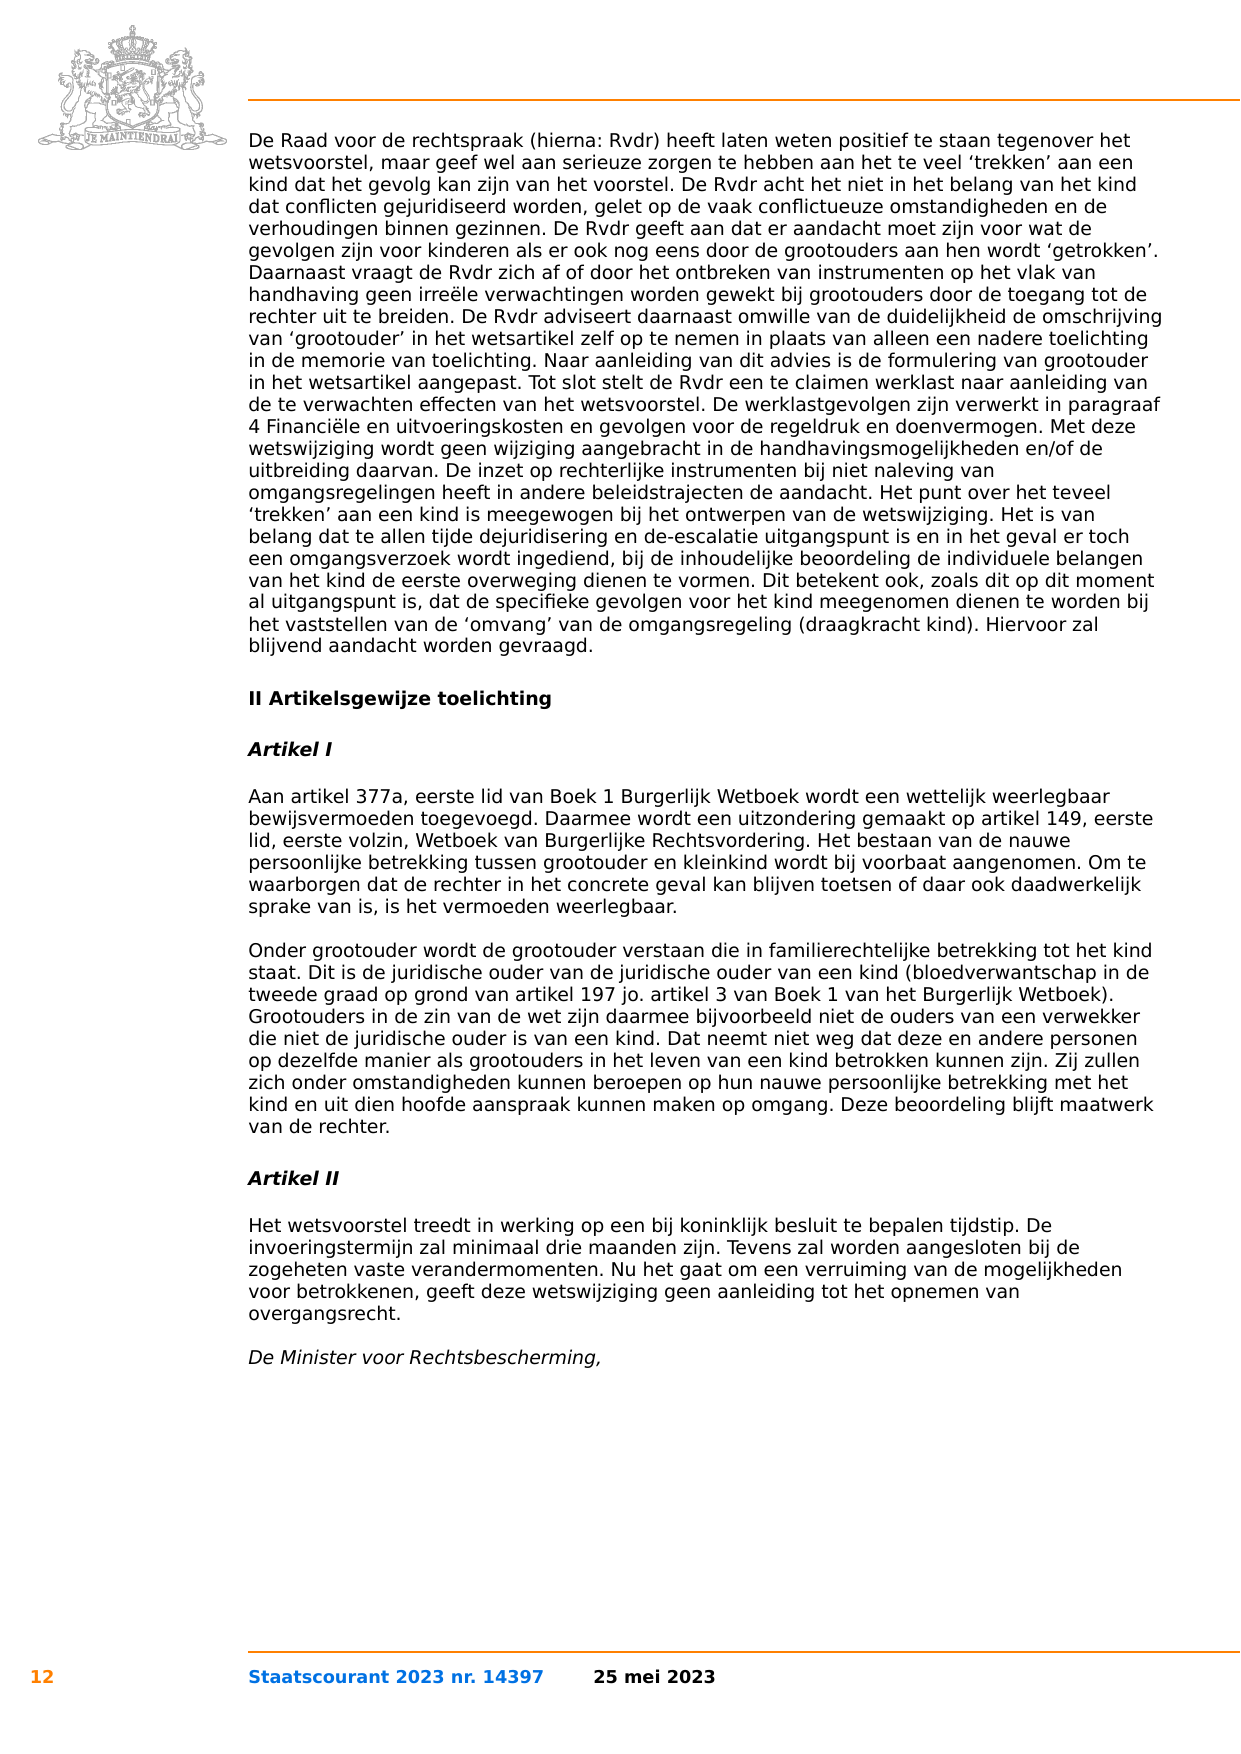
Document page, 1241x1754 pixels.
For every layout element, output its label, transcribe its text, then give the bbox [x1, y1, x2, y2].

text De Raad voor de rechtspraak (hierna: Rvdr) heeft laten weten positief te staan tegenover het wetsvoorstel, maar geef wel aan serieuze zorgen te hebben aan het te veel ‘trekken’ aan een kind dat het gevolg kan zijn van het voorstel. De Rvdr acht het niet in het belang van het kind dat conflicten gejuridiseerd worden, gelet op de vaak conflictueuze omstandigheden en de verhoudingen binnen gezinnen. De Rvdr geeft aan dat er aandacht moet zijn voor wat de gevolgen zijn voor kinderen als er ook nog eens door de grootouders aan hen wordt ‘getrokken’. Daarnaast vraagt de Rvdr zich af of door het ontbreken van instrumenten op het vlak van handhaving geen irreële verwachtingen worden gewekt bij grootouders door de toegang tot de rechter uit te breiden. De Rvdr adviseert daarnaast omwille van de duidelijkheid de omschrijving van ‘grootouder’ in het wetsartikel zelf op te nemen in plaats van alleen een nadere toelichting in de memorie van toelichting. Naar aanleiding van dit advies is de formulering van grootouder in het wetsartikel aangepast. Tot slot stelt de Rvdr een te claimen werklast naar aanleiding van de te verwachten effecten van het wetsvoorstel. De werklastgevolgen zijn verwerkt in paragraaf 4 Financiële en uitvoeringskosten en gevolgen voor de regeldruk en doenvermogen. Met deze wetswijziging wordt geen wijziging aangebracht in de handhavingsmogelijkheden en/of de uitbreiding daarvan. De inzet op rechterlijke instrumenten bij niet naleving van omgangsregelingen heeft in andere beleidstrajecten de aandacht. Het punt over het teveel ‘trekken’ aan een kind is meegewogen bij het ontwerpen van de wetswijziging. Het is van belang dat te allen tijde dejuridisering en de-escalatie uitgangspunt is en in het geval er toch een omgangsverzoek wordt ingediend, bij de inhoudelijke beoordeling de individuele belangen van het kind de eerste overweging dienen te vormen. Dit betekent ook, zoals dit op dit moment al uitgangspunt is, dat de specifieke gevolgen voor het kind meegenomen dienen te worden bij het vaststellen van de ‘omvang’ van de omgangsregeling (draagkracht kind). Hiervoor zal blijvend aandacht worden gevraagd. [248, 130, 1163, 657]
text Het wetsvoorstel treedt in werking op een bij koninklijk besluit te bepalen tijdstip. De invoeringstermijn zal minimaal drie maanden zijn. Tevens zal worden aangesloten bij de zogeheten vaste verandermomenten. Nu het gaat om een verruiming van de mogelijkheden voor betrokkenen, geeft deze wetswijziging geen aanleiding tot het opnemen van overgangsrecht. [248, 1215, 1163, 1325]
picture [38, 25, 227, 150]
text De Minister voor Rechtsbescherming, [248, 1347, 1163, 1369]
subtitle II Artikelsgewijze toelichting [248, 687, 1163, 709]
text Onder grootouder wordt de grootouder verstaan die in familierechtelijke betrekking tot het kind staat. Dit is de juridische ouder van de juridische ouder van een kind (bloedverwantschap in de tweede graad op grond van artikel 197 jo. artikel 3 van Boek 1 van het Burgerlijk Wetboek). Grootouders in de zin van de wet zijn daarmee bijvoorbeeld niet de ouders van een verwekker die niet de juridische ouder is van een kind. Dat neemt niet weg dat deze en andere personen op dezelfde manier als grootouders in het leven van een kind betrokken kunnen zijn. Zij zullen zich onder omstandigheden kunnen beroepen op hun nauwe persoonlijke betrekking met het kind en uit dien hoofde aanspraak kunnen maken op omgang. Deze beoordeling blijft maatwerk van de rechter. [248, 940, 1163, 1138]
text Aan artikel 377a, eerste lid van Boek 1 Burgerlijk Wetboek wordt een wettelijk weerlegbaar bewijsvermoeden toegevoegd. Daarmee wordt een uitzondering gemaakt op artikel 149, eerste lid, eerste volzin, Wetboek van Burgerlijke Rechtsvordering. Het bestaan van de nauwe persoonlijke betrekking tussen grootouder en kleinkind wordt bij voorbaat aangenomen. Om te waarborgen dat de rechter in het concrete geval kan blijven toetsen of daar ook daadwerkelijk sprake van is, is het vermoeden weerlegbaar. [248, 786, 1163, 918]
subtitle Artikel II [248, 1168, 1163, 1190]
subtitle Artikel I [248, 739, 1163, 761]
